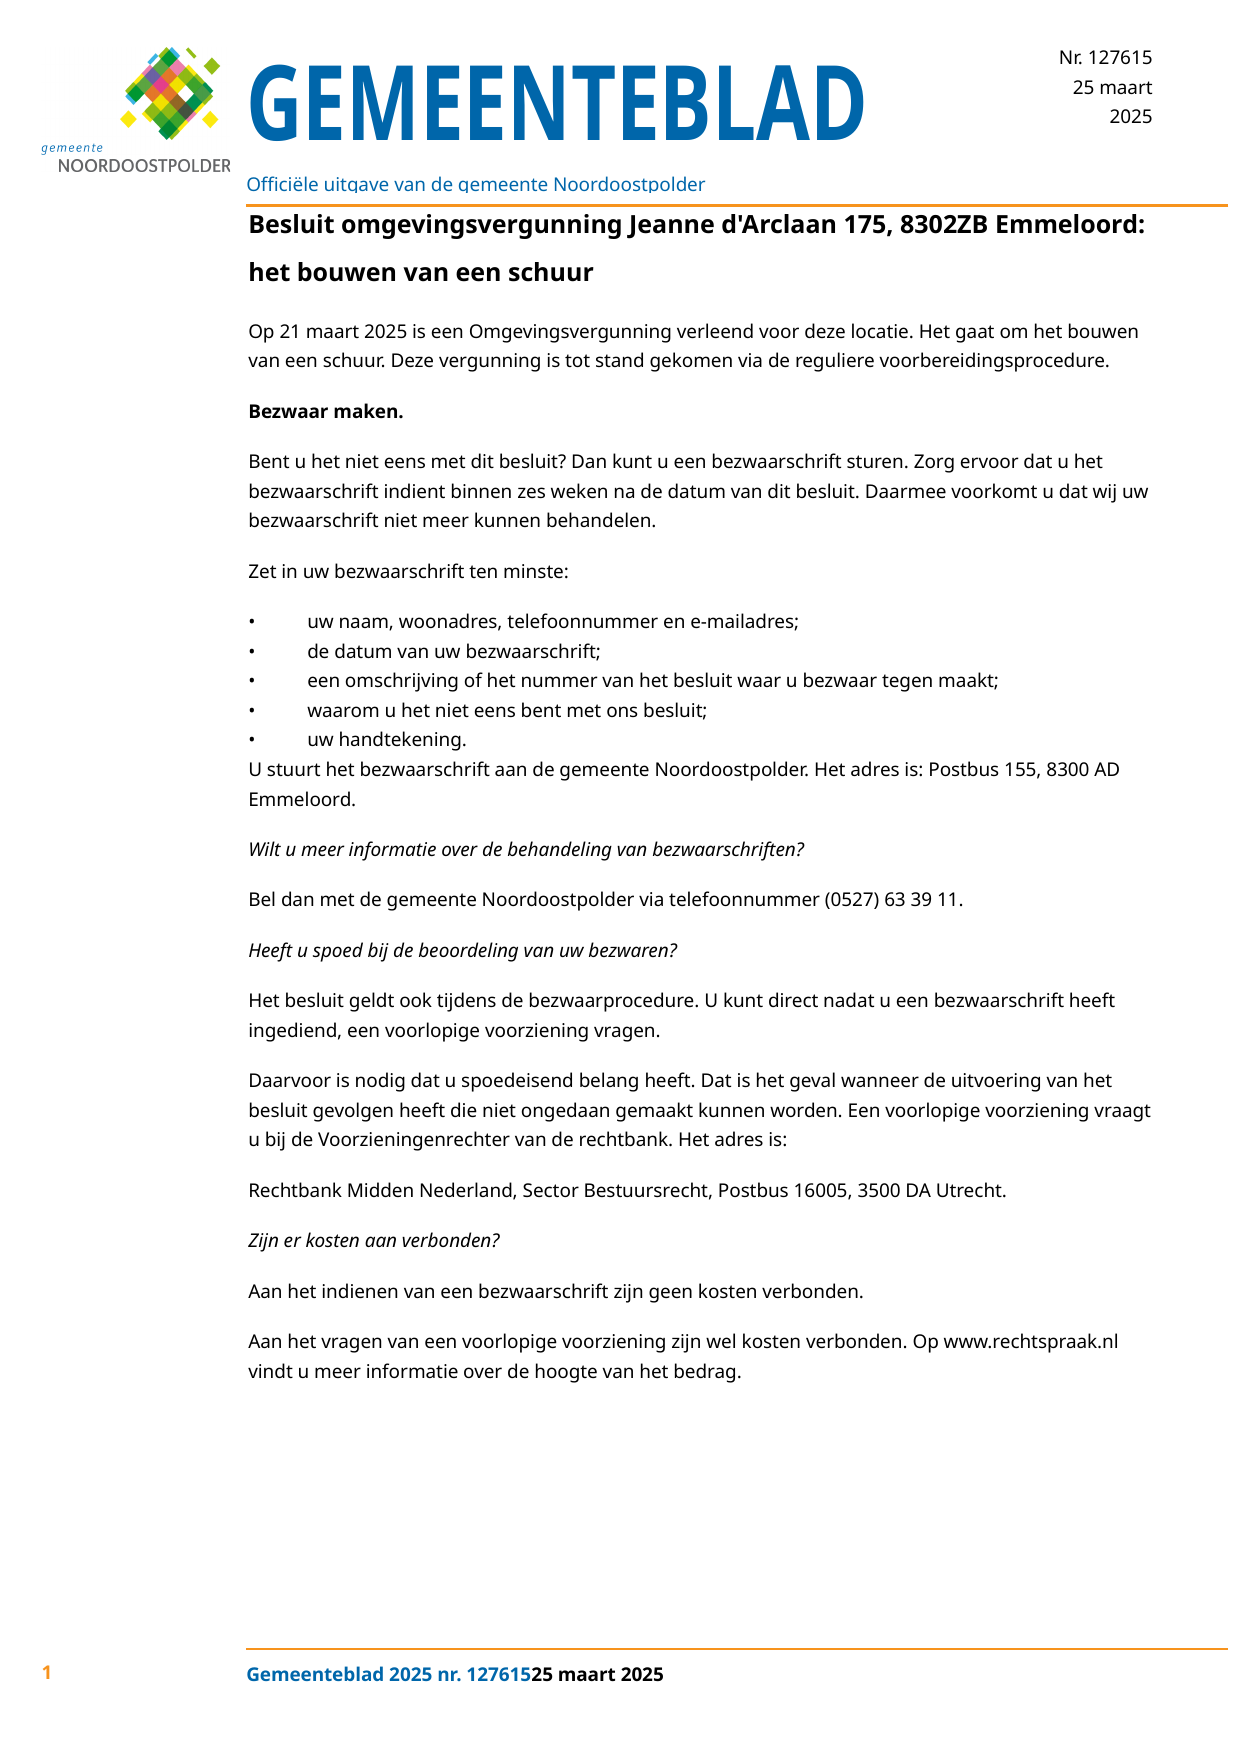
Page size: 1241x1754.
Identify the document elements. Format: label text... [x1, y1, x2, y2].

text Zijn er kosten aan verbonden? [248, 1227, 1152, 1253]
list uw naam, woonadres, telefoonnummer en e-mailadres; [248, 608, 1152, 634]
picture [41, 47, 231, 172]
text Heeft u spoed bij de beoordeling van uw bezwaren? [248, 937, 1152, 963]
text Daarvoor is nodig dat u spoedeisend belang heeft. Dat is het geval wanneer de uitvoering van het besluit gevolgen heeft die niet ongedaan gemaakt kunnen worden. Een voorlopige voorziening vraagt u bij de Voorzieningenrechter van de rechtbank. Het adres is: [248, 1067, 1152, 1152]
text Zet in uw bezwaarschrift ten minste: [248, 558, 1152, 584]
text Bel dan met de gemeente Noordoostpolder via telefoonnummer (0527) 63 39 11. [248, 887, 1152, 912]
text U stuurt het bezwaarschrift aan de gemeente Noordoostpolder. Het adres is: Postbus 155, 8300 AD Emmeloord. [248, 756, 1152, 812]
text Bezwaar maken. [248, 398, 1152, 424]
text Het besluit geldt ook tijdens de bezwaarprocedure. U kunt direct nadat u een bezwaarschrift heeft ingediend, een voorlopige voorziening vragen. [248, 987, 1152, 1043]
text Aan het indienen van een bezwaarschrift zijn geen kosten verbonden. [248, 1278, 1152, 1304]
list een omschrijving of het nummer van het besluit waar u bezwaar tegen maakt; [248, 667, 1152, 693]
text Bent u het niet eens met dit besluit? Dan kunt u een bezwaarschrift sturen. Zorg ervoor dat u het bezwaarschrift indient binnen zes weken na de datum van dit besluit. Daarmee voorkomt u dat wij uw bezwaarschrift niet meer kunnen behandelen. [248, 448, 1152, 533]
text Rechtbank Midden Nederland, Sector Bestuursrecht, Postbus 16005, 3500 DA Utrecht. [248, 1177, 1152, 1203]
list waarom u het niet eens bent met ons besluit; [248, 697, 1152, 723]
list de datum van uw bezwaarschrift; [248, 638, 1152, 664]
text Besluit omgevingsvergunning Jeanne d'Arclaan 175, 8302ZB Emmeloord: het bouwen van een schuur [248, 207, 1152, 288]
text Aan het vragen van een voorlopige voorziening zijn wel kosten verbonden. Op www.rechtspraak.nl vindt u meer informatie over de hoogte van het bedrag. [248, 1328, 1152, 1384]
text Wilt u meer informatie over de behandeling van bezwaarschriften? [248, 836, 1152, 862]
text Op 21 maart 2025 is een Omgevingsvergunning verleend voor deze locatie. Het gaat om het bouwen van een schuur. Deze vergunning is tot stand gekomen via de reguliere voorbereidingsprocedure. [248, 318, 1152, 373]
list uw handtekening. [248, 727, 1152, 752]
